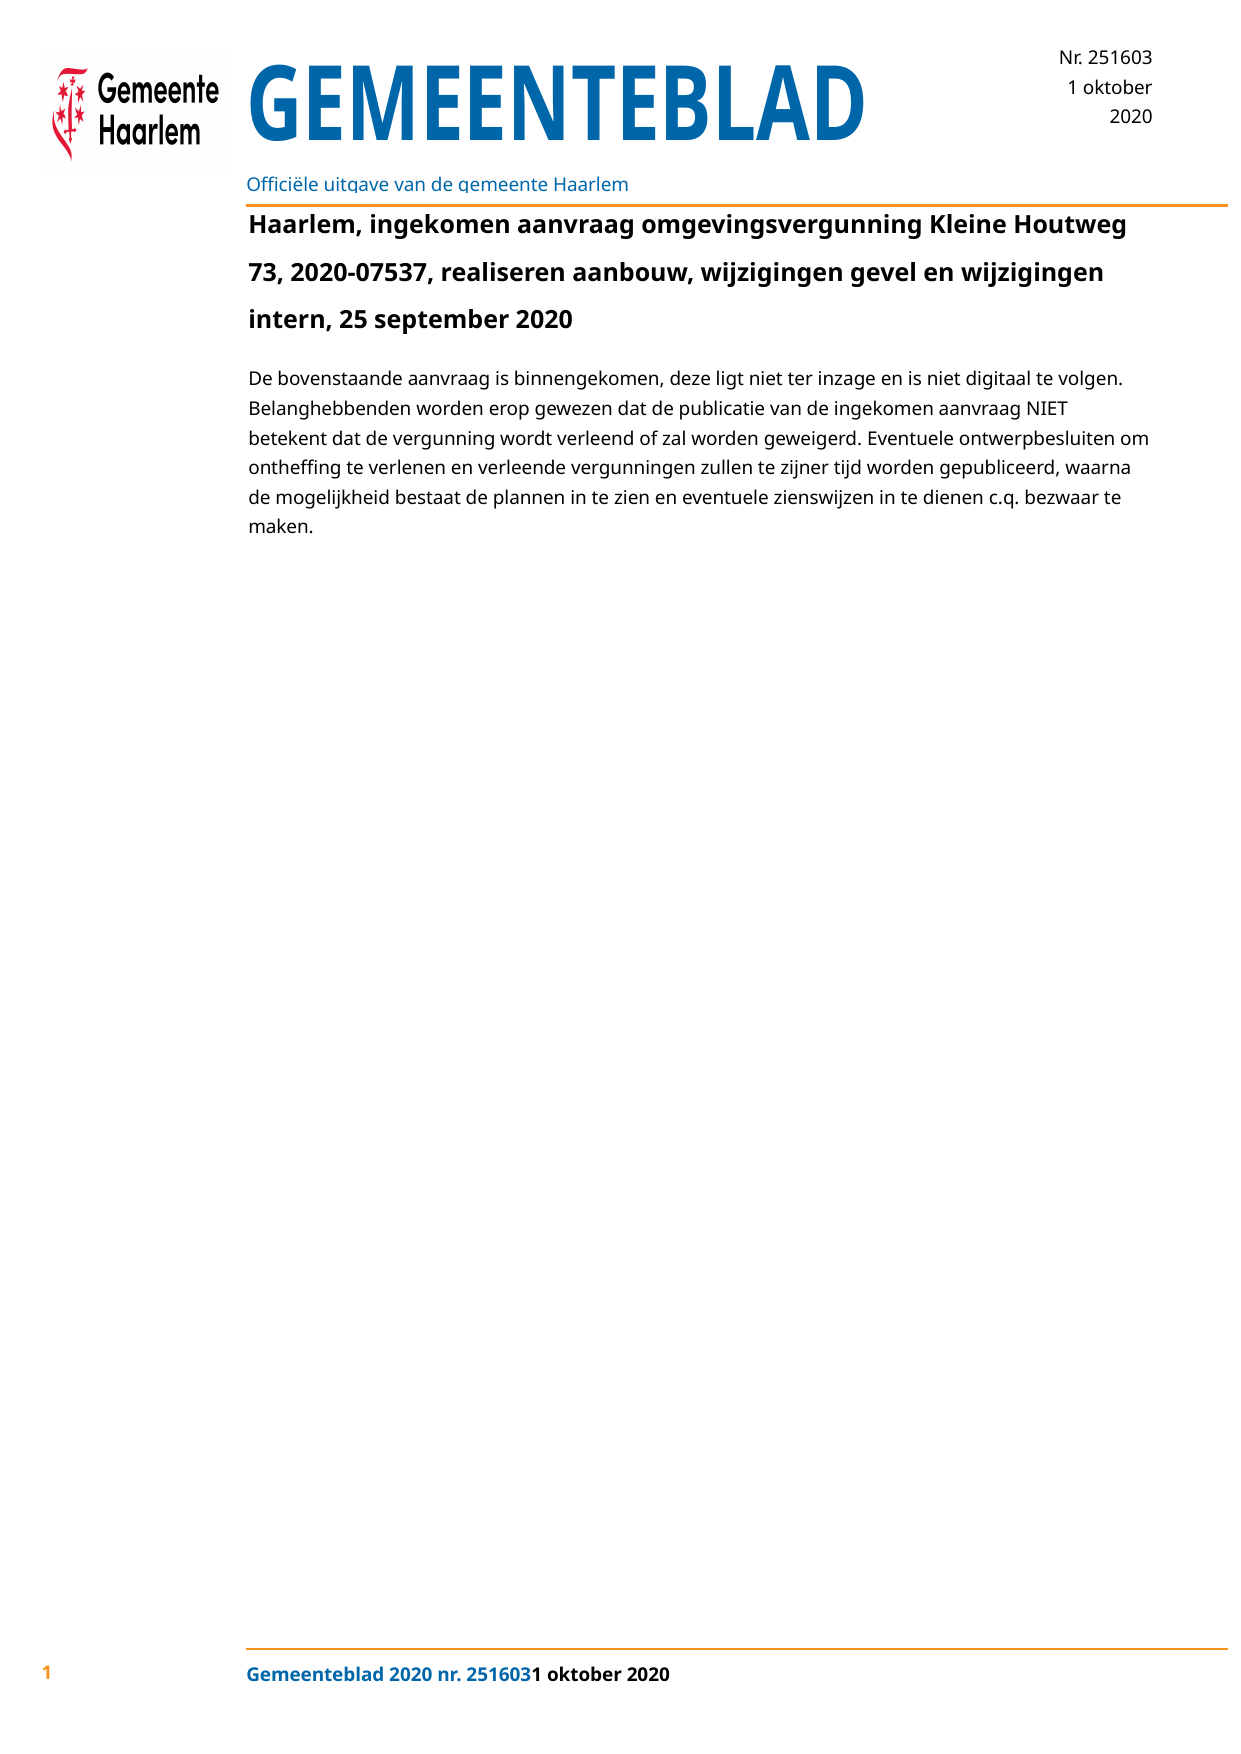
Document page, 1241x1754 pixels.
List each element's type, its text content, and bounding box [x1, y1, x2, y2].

text De bovenstaande aanvraag is binnengekomen, deze ligt niet ter inzage en is niet digitaal te volgen. Belanghebbenden worden erop gewezen dat de publicatie van de ingekomen aanvraag NIET betekent dat de vergunning wordt verleend of zal worden geweigerd. Eventuele ontwerpbesluiten om ontheffing te verlenen en verleende vergunningen zullen te zijner tijd worden gepubliceerd, waarna de mogelijkheid bestaat de plannen in te zien en eventuele zienswijzen in te dienen c.q. bezwaar te maken. [248, 366, 1152, 539]
text Haarlem, ingekomen aanvraag omgevingsvergunning Kleine Houtweg 73, 2020-07537, realiseren aanbouw, wijzigingen gevel en wijzigingen intern, 25 september 2020 [248, 207, 1152, 336]
picture [41, 47, 231, 172]
